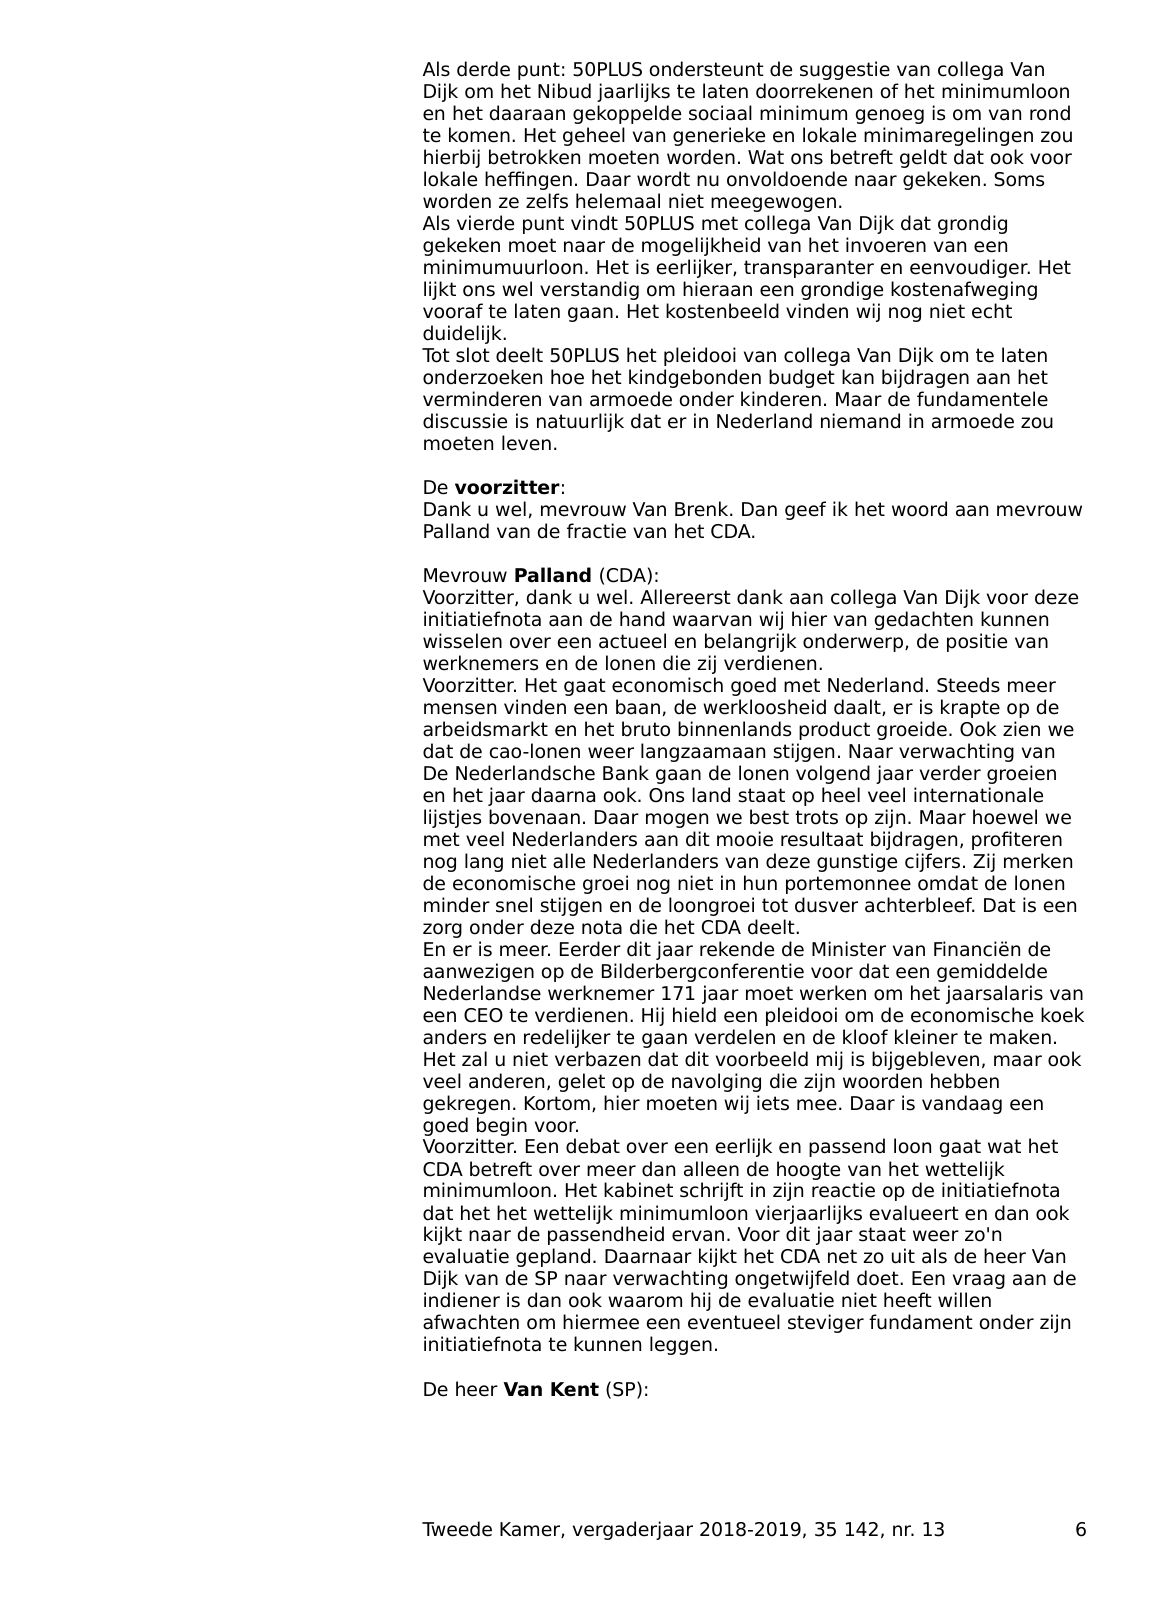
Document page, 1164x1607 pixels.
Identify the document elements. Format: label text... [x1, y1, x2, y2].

text Als derde punt: 50PLUS ondersteunt de suggestie van collega Van Dijk om het Nibud jaarlijks te laten doorrekenen of het minimumloon en het daaraan gekoppelde sociaal minimum genoeg is om van rond te komen. Het geheel van generieke en lokale minimaregelingen zou hierbij betrokken moeten worden. Wat ons betreft geldt dat ook voor lokale heffingen. Daar wordt nu onvoldoende naar gekeken. Soms worden ze zelfs helemaal niet meegewogen. [422, 59, 1087, 213]
text De voorzitter: [422, 477, 1087, 499]
text Tot slot deelt 50PLUS het pleidooi van collega Van Dijk om te laten onderzoeken hoe het kindgebonden budget kan bijdragen aan het verminderen van armoede onder kinderen. Maar de fundamentele discussie is natuurlijk dat er in Nederland niemand in armoede zou moeten leven. [422, 345, 1087, 455]
text Voorzitter. Het gaat economisch goed met Nederland. Steeds meer mensen vinden een baan, de werkloosheid daalt, er is krapte op de arbeidsmarkt en het bruto binnenlands product groeide. Ook zien we dat de cao-lonen weer langzaamaan stijgen. Naar verwachting van De Nederlandsche Bank gaan de lonen volgend jaar verder groeien en het jaar daarna ook. Ons land staat op heel veel internationale lijstjes bovenaan. Daar mogen we best trots op zijn. Maar hoewel we met veel Nederlanders aan dit mooie resultaat bijdragen, profiteren nog lang niet alle Nederlanders van deze gunstige cijfers. Zij merken de economische groei nog niet in hun portemonnee omdat de lonen minder snel stijgen en de loongroei tot dusver achterbleef. Dat is een zorg onder deze nota die het CDA deelt. [422, 675, 1087, 939]
text Voorzitter. Een debat over een eerlijk en passend loon gaat wat het CDA betreft over meer dan alleen de hoogte van het wettelijk minimumloon. Het kabinet schrijft in zijn reactie op de initiatiefnota dat het het wettelijk minimumloon vierjaarlijks evalueert en dan ook kijkt naar de passendheid ervan. Voor dit jaar staat weer zo'n evaluatie gepland. Daarnaar kijkt het CDA net zo uit als de heer Van Dijk van de SP naar verwachting ongetwijfeld doet. Een vraag aan de indiener is dan ook waarom hij de evaluatie niet heeft willen afwachten om hiermee een eventueel steviger fundament onder zijn initiatiefnota te kunnen leggen. [422, 1136, 1087, 1356]
text Voorzitter, dank u wel. Allereerst dank aan collega Van Dijk voor deze initiatiefnota aan de hand waarvan wij hier van gedachten kunnen wisselen over een actueel en belangrijk onderwerp, de positie van werknemers en de lonen die zij verdienen. [422, 587, 1087, 675]
text Als vierde punt vindt 50PLUS met collega Van Dijk dat grondig gekeken moet naar de mogelijkheid van het invoeren van een minimumuurloon. Het is eerlijker, transparanter en eenvoudiger. Het lijkt ons wel verstandig om hieraan een grondige kostenafweging vooraf te laten gaan. Het kostenbeeld vinden wij nog niet echt duidelijk. [422, 213, 1087, 345]
text En er is meer. Eerder dit jaar rekende de Minister van Financiën de aanwezigen op de Bilderbergconferentie voor dat een gemiddelde Nederlandse werknemer 171 jaar moet werken om het jaarsalaris van een CEO te verdienen. Hij hield een pleidooi om de economische koek anders en redelijker te gaan verdelen en de kloof kleiner te maken. Het zal u niet verbazen dat dit voorbeeld mij is bijgebleven, maar ook veel anderen, gelet op de navolging die zijn woorden hebben gekregen. Kortom, hier moeten wij iets mee. Daar is vandaag een goed begin voor. [422, 939, 1087, 1136]
text Dank u wel, mevrouw Van Brenk. Dan geef ik het woord aan mevrouw Palland van de fractie van het CDA. [422, 499, 1087, 543]
text Mevrouw Palland (CDA): [422, 565, 1087, 587]
text De heer Van Kent (SP): [422, 1378, 1087, 1400]
